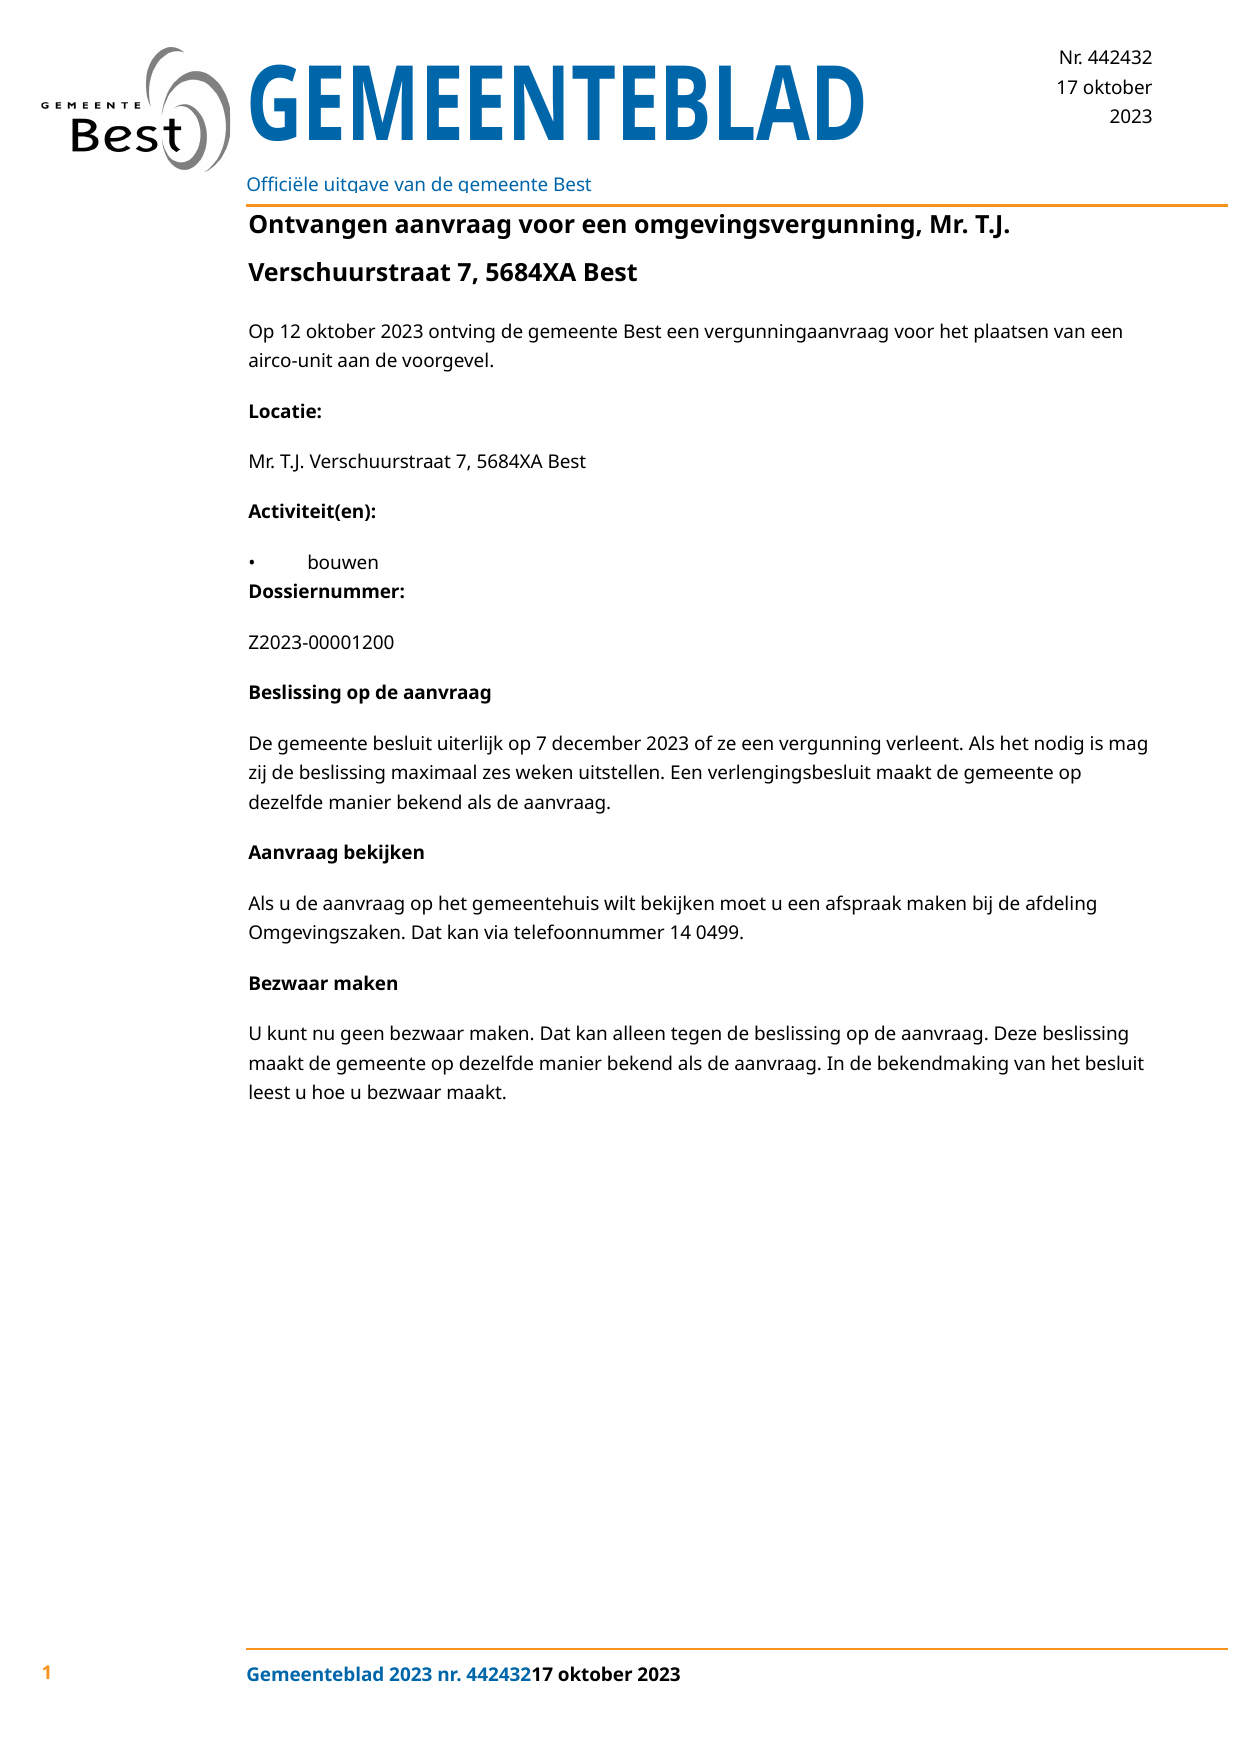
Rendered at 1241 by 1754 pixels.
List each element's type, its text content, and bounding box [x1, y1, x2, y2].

text Ontvangen aanvraag voor een omgevingsvergunning, Mr. T.J. Verschuurstraat 7, 5684XA Best [248, 207, 1152, 288]
text Locatie: [248, 398, 1152, 424]
text Aanvraag bekijken [248, 839, 1152, 865]
text Mr. T.J. Verschuurstraat 7, 5684XA Best [248, 448, 1152, 474]
text Als u de aanvraag op het gemeentehuis wilt bekijken moet u een afspraak maken bij de afdeling Omgevingszaken. Dat kan via telefoonnummer 14 0499. [248, 890, 1152, 945]
text Beslissing op de aanvraag [248, 679, 1152, 705]
text Dossiernummer: [248, 579, 1152, 604]
text Op 12 oktober 2023 ontving de gemeente Best een vergunningaanvraag voor het plaatsen van een airco-unit aan de voorgevel. [248, 318, 1152, 373]
picture [41, 47, 231, 172]
text Activiteit(en): [248, 499, 1152, 524]
text Z2023-00001200 [248, 629, 1152, 655]
text De gemeente besluit uiterlijk op 7 december 2023 of ze een vergunning verleent. Als het nodig is mag zij de beslissing maximaal zes weken uitstellen. Een verlengingsbesluit maakt de gemeente op dezelfde manier bekend als de aanvraag. [248, 730, 1152, 815]
list bouwen [248, 549, 1152, 575]
text U kunt nu geen bezwaar maken. Dat kan alleen tegen de beslissing op de aanvraag. Deze beslissing maakt de gemeente op dezelfde manier bekend als de aanvraag. In de bekendmaking van het besluit leest u hoe u bezwaar maakt. [248, 1020, 1152, 1105]
text Bezwaar maken [248, 970, 1152, 996]
